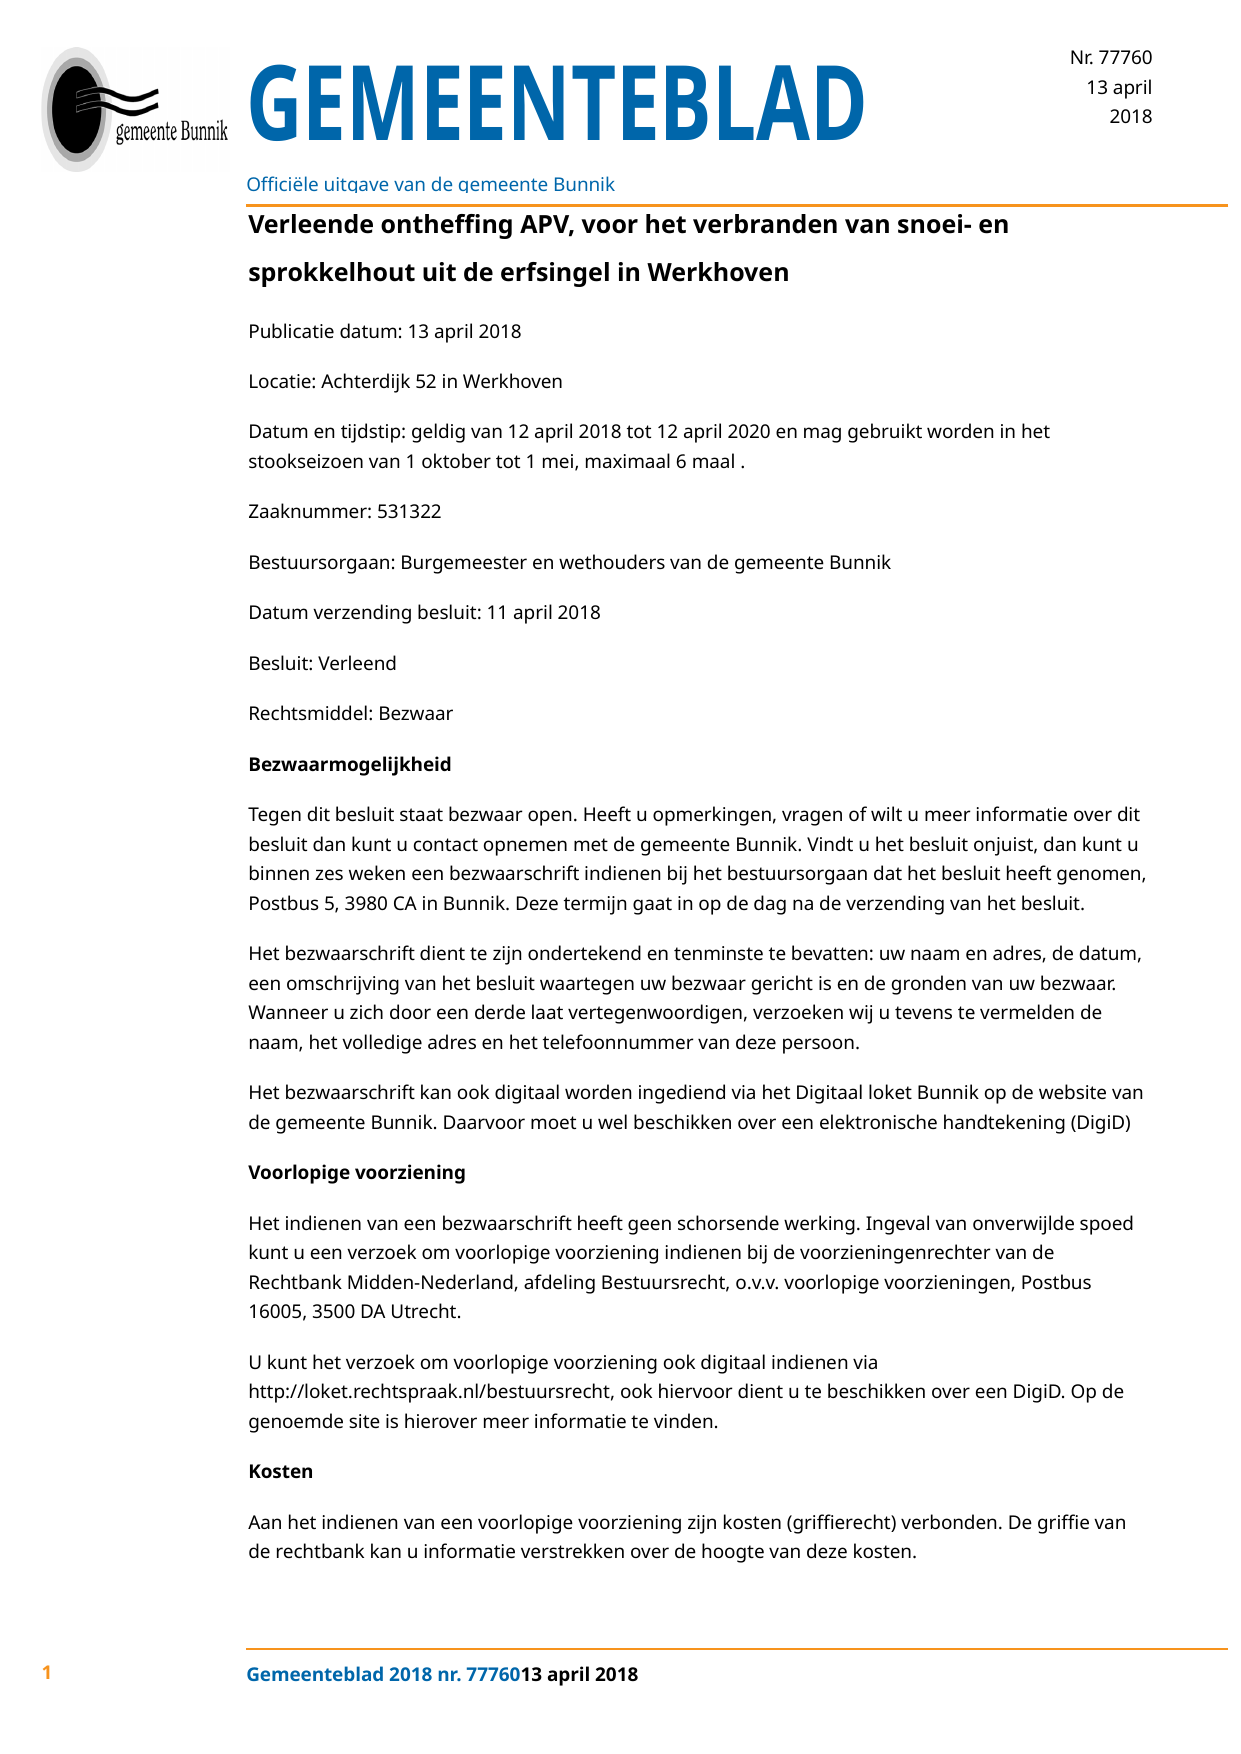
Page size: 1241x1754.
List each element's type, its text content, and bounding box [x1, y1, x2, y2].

text Het bezwaarschrift kan ook digitaal worden ingediend via het Digitaal loket Bunnik op de website van de gemeente Bunnik. Daarvoor moet u wel beschikken over een elektronische handtekening (DigiD) [248, 1079, 1152, 1135]
text Rechtsmiddel: Bezwaar [248, 700, 1152, 726]
text Publicatie datum: 13 april 2018 [248, 318, 1152, 344]
text Kosten [248, 1459, 1152, 1484]
picture [41, 47, 231, 172]
text Aan het indienen van een voorlopige voorziening zijn kosten (griffierecht) verbonden. De griffie van de rechtbank kan u informatie verstrekken over de hoogte van deze kosten. [248, 1509, 1152, 1564]
text Voorlopige voorziening [248, 1159, 1152, 1185]
text Zaaknummer: 531322 [248, 499, 1152, 524]
text Datum verzending besluit: 11 april 2018 [248, 599, 1152, 625]
text Het indienen van een bezwaarschrift heeft geen schorsende werking. Ingeval van onverwijlde spoed kunt u een verzoek om voorlopige voorziening indienen bij de voorzieningenrechter van de Rechtbank Midden-Nederland, afdeling Bestuursrecht, o.v.v. voorlopige voorzieningen, Postbus 16005, 3500 DA Utrecht. [248, 1210, 1152, 1324]
text Tegen dit besluit staat bezwaar open. Heeft u opmerkingen, vragen of wilt u meer informatie over dit besluit dan kunt u contact opnemen met de gemeente Bunnik. Vindt u het besluit onjuist, dan kunt u binnen zes weken een bezwaarschrift indienen bij het bestuursorgaan dat het besluit heeft genomen, Postbus 5, 3980 CA in Bunnik. Deze termijn gaat in op de dag na de verzending van het besluit. [248, 801, 1152, 916]
text Datum en tijdstip: geldig van 12 april 2018 tot 12 april 2020 en mag gebruikt worden in het stookseizoen van 1 oktober tot 1 mei, maximaal 6 maal . [248, 419, 1152, 474]
text Besluit: Verleend [248, 650, 1152, 676]
text Het bezwaarschrift dient te zijn ondertekend en tenminste te bevatten: uw naam en adres, de datum, een omschrijving van het besluit waartegen uw bezwaar gericht is en de gronden van uw bezwaar. Wanneer u zich door een derde laat vertegenwoordigen, verzoeken wij u tevens te vermelden de naam, het volledige adres en het telefoonnummer van deze persoon. [248, 940, 1152, 1055]
text Bestuursorgaan: Burgemeester en wethouders van de gemeente Bunnik [248, 549, 1152, 575]
text Bezwaarmogelijkheid [248, 751, 1152, 777]
text Verleende ontheffing APV, voor het verbranden van snoei- en sprokkelhout uit de erfsingel in Werkhoven [248, 207, 1152, 288]
text Locatie: Achterdijk 52 in Werkhoven [248, 368, 1152, 394]
text U kunt het verzoek om voorlopige voorziening ook digitaal indienen via http://loket.rechtspraak.nl/bestuursrecht, ook hiervoor dient u te beschikken over een DigiD. Op de genoemde site is hierover meer informatie te vinden. [248, 1349, 1152, 1434]
